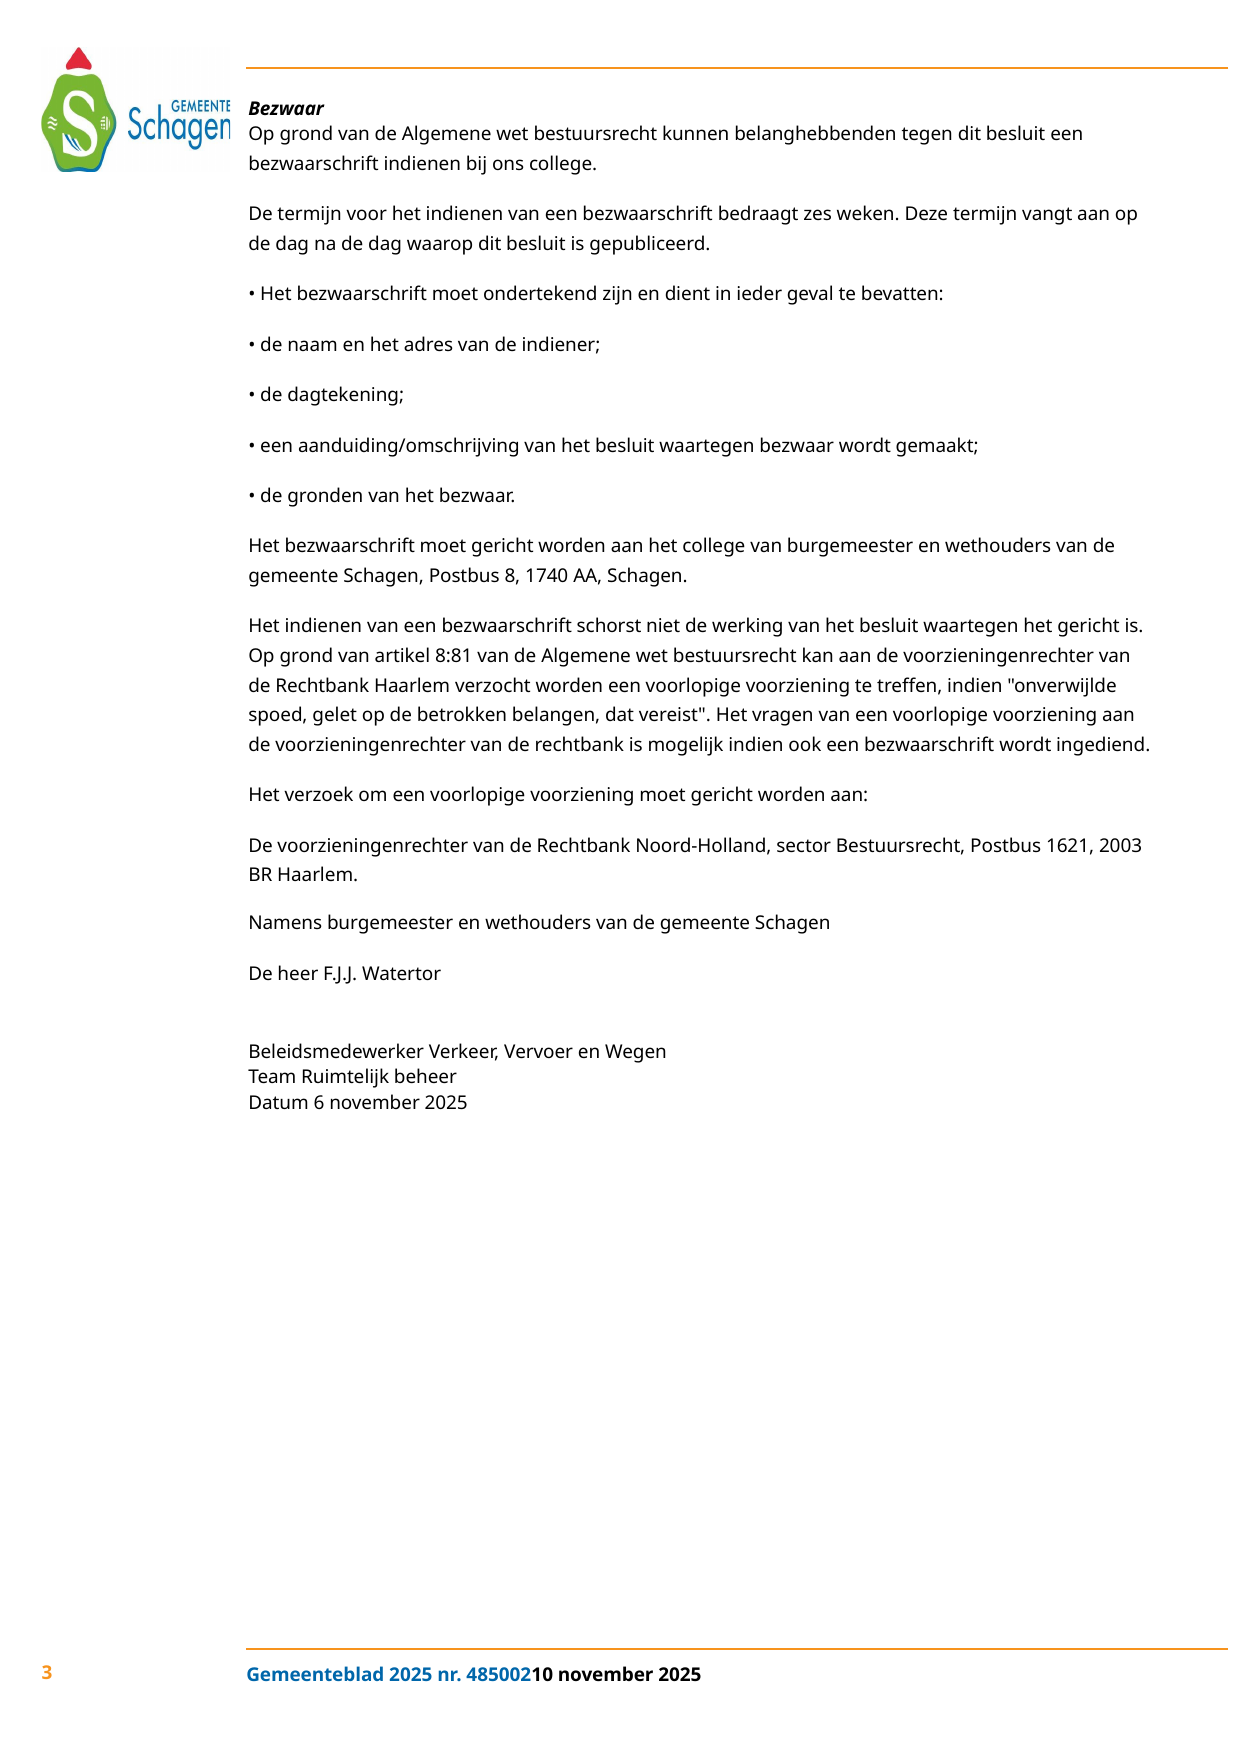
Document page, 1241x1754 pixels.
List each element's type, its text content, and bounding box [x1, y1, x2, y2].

text De termijn voor het indienen van een bezwaarschrift bedraagt zes weken. Deze termijn vangt aan op de dag na de dag waarop dit besluit is gepubliceerd. [248, 201, 1152, 256]
text • Het bezwaarschrift moet ondertekend zijn en dient in ieder geval te bevatten: [248, 281, 1152, 306]
text De heer F.J.J. Watertor [248, 961, 1152, 986]
text Namens burgemeester en wethouders van de gemeente Schagen [248, 909, 1152, 935]
text Op grond van de Algemene wet bestuursrecht kunnen belanghebbenden tegen dit besluit een bezwaarschrift indienen bij ons college. [248, 121, 1152, 176]
text • de dagtekening; [248, 381, 1152, 407]
text Datum 6 november 2025 [248, 1089, 1152, 1115]
text Het indienen van een bezwaarschrift schorst niet de werking van het besluit waartegen het gericht is. Op grond van artikel 8:81 van de Algemene wet bestuursrecht kan aan de voorzieningenrechter van de Rechtbank Haarlem verzocht worden een voorlopige voorziening te treffen, indien "onverwijlde spoed, gelet op de betrokken belangen, dat vereist". Het vragen van een voorlopige voorziening aan de voorzieningenrechter van de rechtbank is mogelijk indien ook een bezwaarschrift wordt ingediend. [248, 613, 1152, 757]
text Beleidsmedewerker Verkeer, Vervoer en Wegen [248, 1038, 1152, 1063]
text Team Ruimtelijk beheer [248, 1063, 1152, 1089]
text • een aanduiding/omschrijving van het besluit waartegen bezwaar wordt gemaakt; [248, 432, 1152, 457]
text Bezwaar [248, 95, 1152, 121]
picture [41, 47, 231, 172]
text • de gronden van het bezwaar. [248, 482, 1152, 508]
text • de naam en het adres van de indiener; [248, 331, 1152, 357]
text Het bezwaarschrift moet gericht worden aan het college van burgemeester en wethouders van de gemeente Schagen, Postbus 8, 1740 AA, Schagen. [248, 533, 1152, 588]
text De voorzieningenrechter van de Rechtbank Noord-Holland, sector Bestuursrecht, Postbus 1621, 2003 BR Haarlem. [248, 832, 1152, 887]
text Het verzoek om een voorlopige voorziening moet gericht worden aan: [248, 781, 1152, 807]
